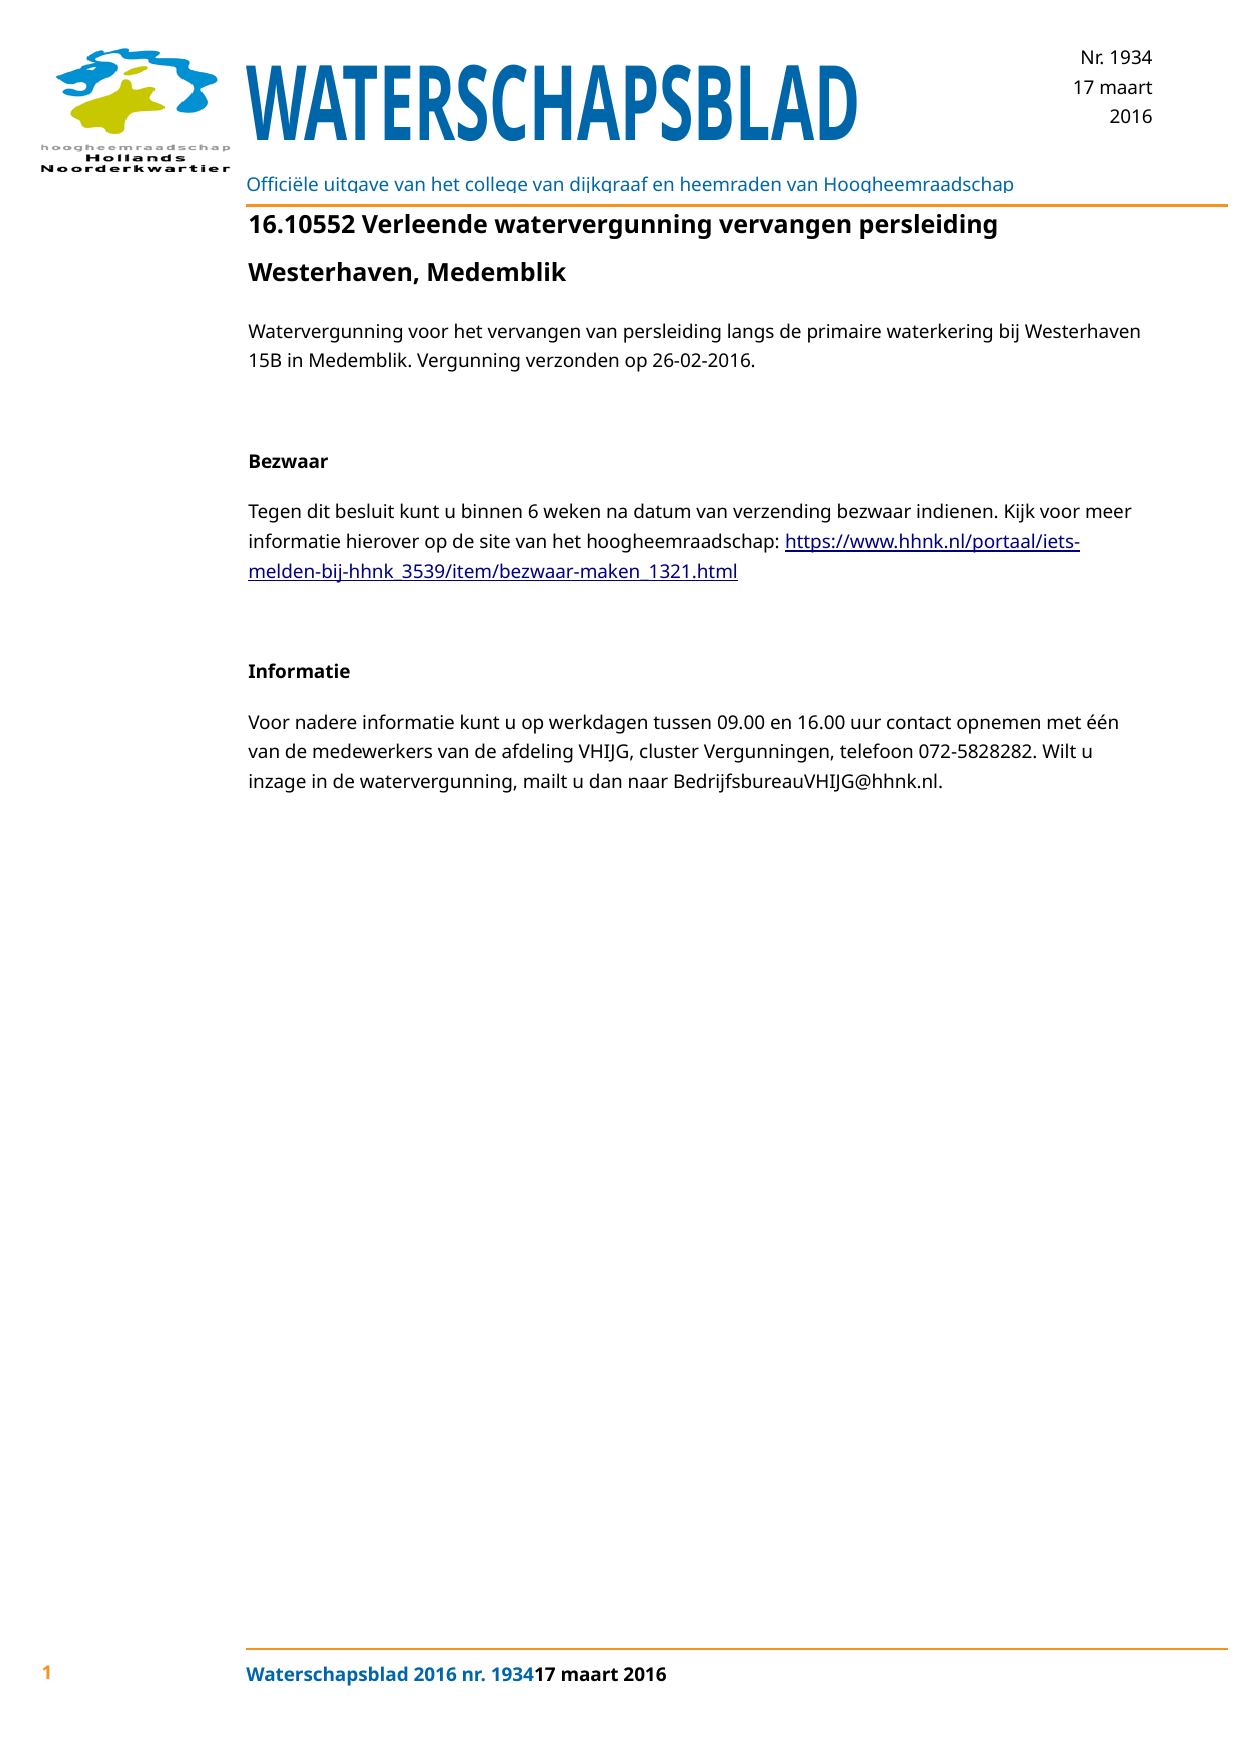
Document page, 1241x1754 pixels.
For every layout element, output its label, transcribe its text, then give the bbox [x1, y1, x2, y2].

text Tegen dit besluit kunt u binnen 6 weken na datum van verzending bezwaar indienen. Kijk voor meer informatie hierover op de site van het hoogheemraadschap: https://www.hhnk.nl/portaal/iets-melden-bij-hhnk_3539/item/bezwaar-maken_1321.html [248, 499, 1152, 584]
picture [41, 47, 231, 172]
text Voor nadere informatie kunt u op werkdagen tussen 09.00 en 16.00 uur contact opnemen met één van de medewerkers van de afdeling VHIJG, cluster Vergunningen, telefoon 072-5828282. Wilt u inzage in de watervergunning, mailt u dan naar BedrijfsbureauVHIJG@hhnk.nl. [248, 709, 1152, 794]
text Watervergunning voor het vervangen van persleiding langs de primaire waterkering bij Westerhaven 15B in Medemblik. Vergunning verzonden op 26-02-2016. [248, 318, 1152, 373]
text Informatie [248, 659, 1152, 684]
text 16.10552 Verleende watervergunning vervangen persleiding Westerhaven, Medemblik [248, 207, 1152, 288]
text Bezwaar [248, 448, 1152, 474]
